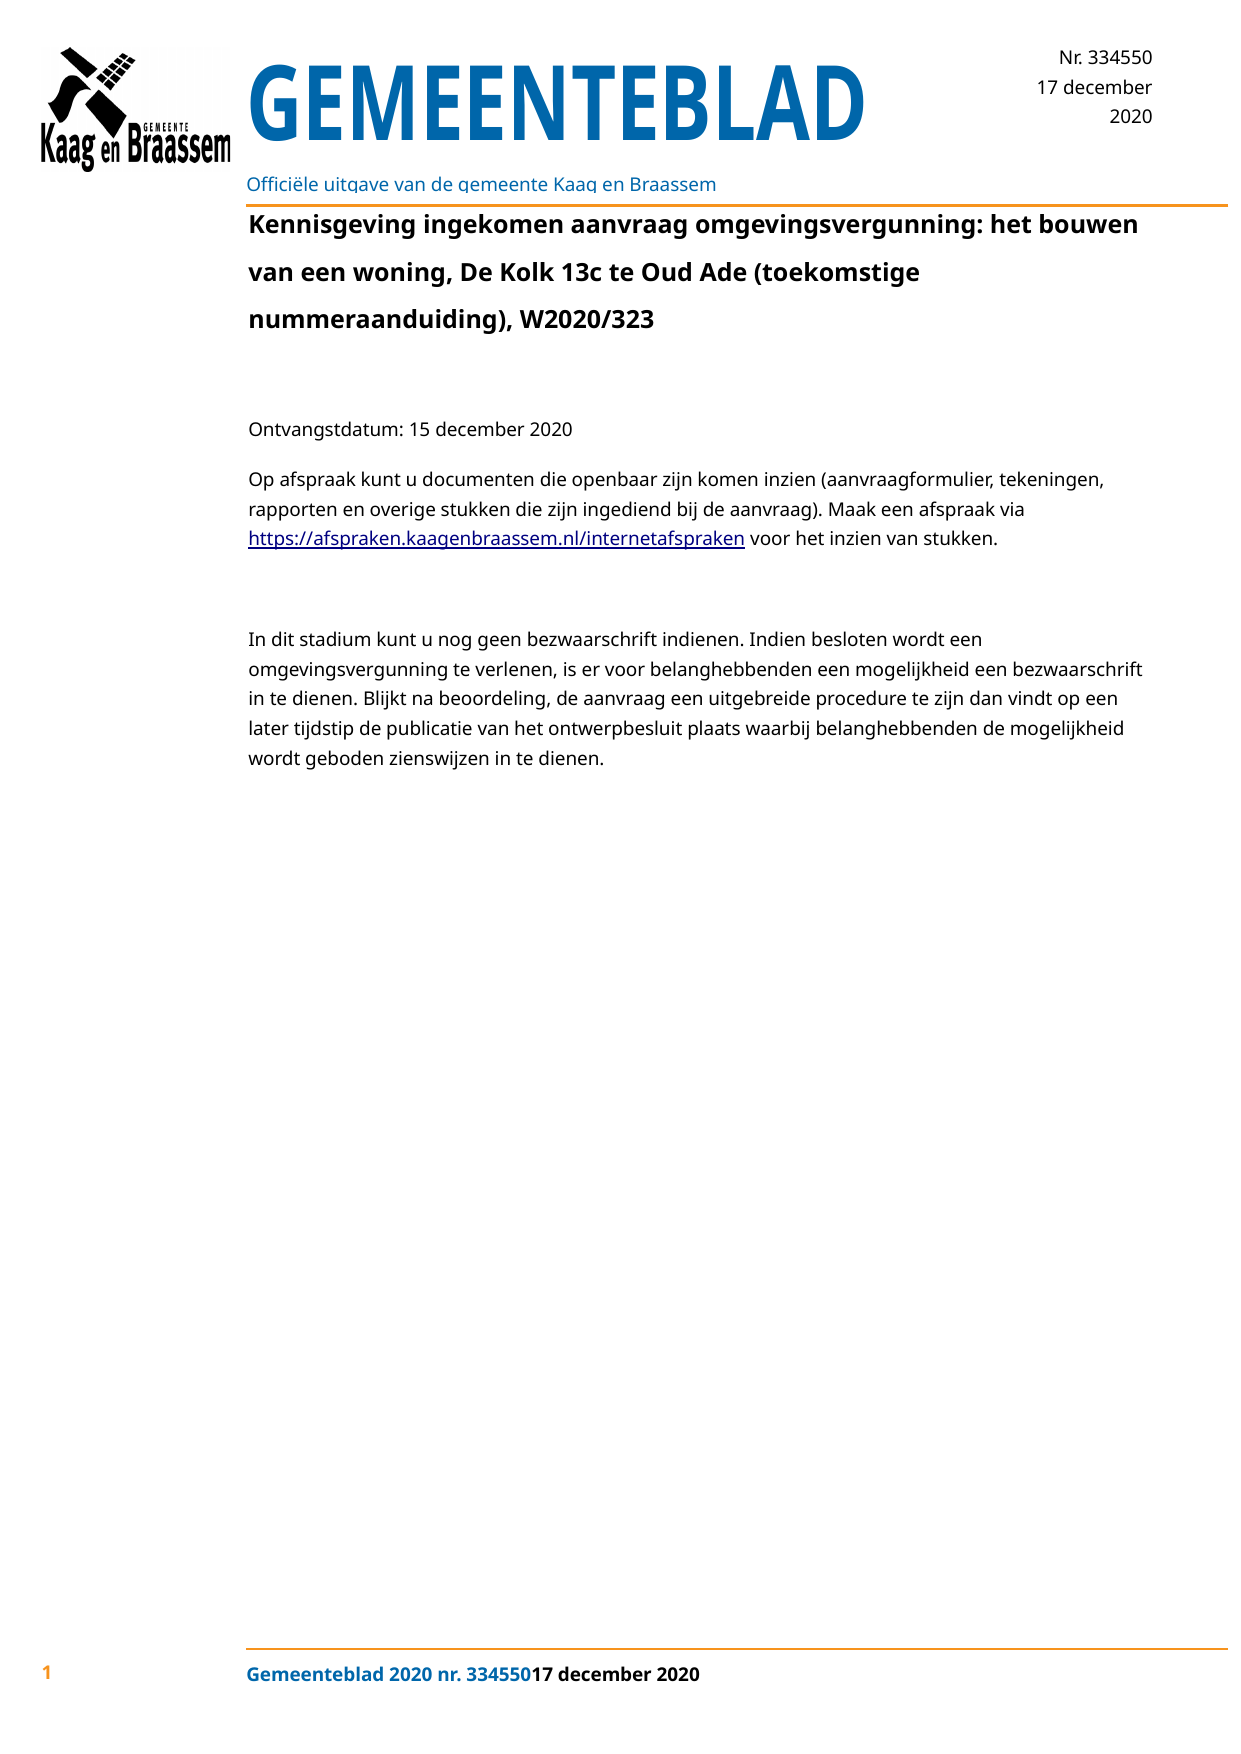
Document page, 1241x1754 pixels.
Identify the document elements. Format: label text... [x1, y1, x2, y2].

picture [41, 47, 231, 172]
text Kennisgeving ingekomen aanvraag omgevingsvergunning: het bouwen van een woning, De Kolk 13c te Oud Ade (toekomstige nummeraanduiding), W2020/323 [248, 207, 1152, 336]
text Op afspraak kunt u documenten die openbaar zijn komen inzien (aanvraagformulier, tekeningen, rapporten en overige stukken die zijn ingediend bij de aanvraag). Maak een afspraak via https://afspraken.kaagenbraassem.nl/internetafspraken voor het inzien van stukken. [248, 466, 1152, 551]
text In dit stadium kunt u nog geen bezwaarschrift indienen. Indien besloten wordt een omgevingsvergunning te verlenen, is er voor belanghebbenden een mogelijkheid een bezwaarschrift in te dienen. Blijkt na beoordeling, de aanvraag een uitgebreide procedure te zijn dan vindt op een later tijdstip de publicatie van het ontwerpbesluit plaats waarbij belanghebbenden de mogelijkheid wordt geboden zienswijzen in te dienen. [248, 626, 1152, 770]
text Ontvangstdatum: 15 december 2020 [248, 416, 1152, 442]
